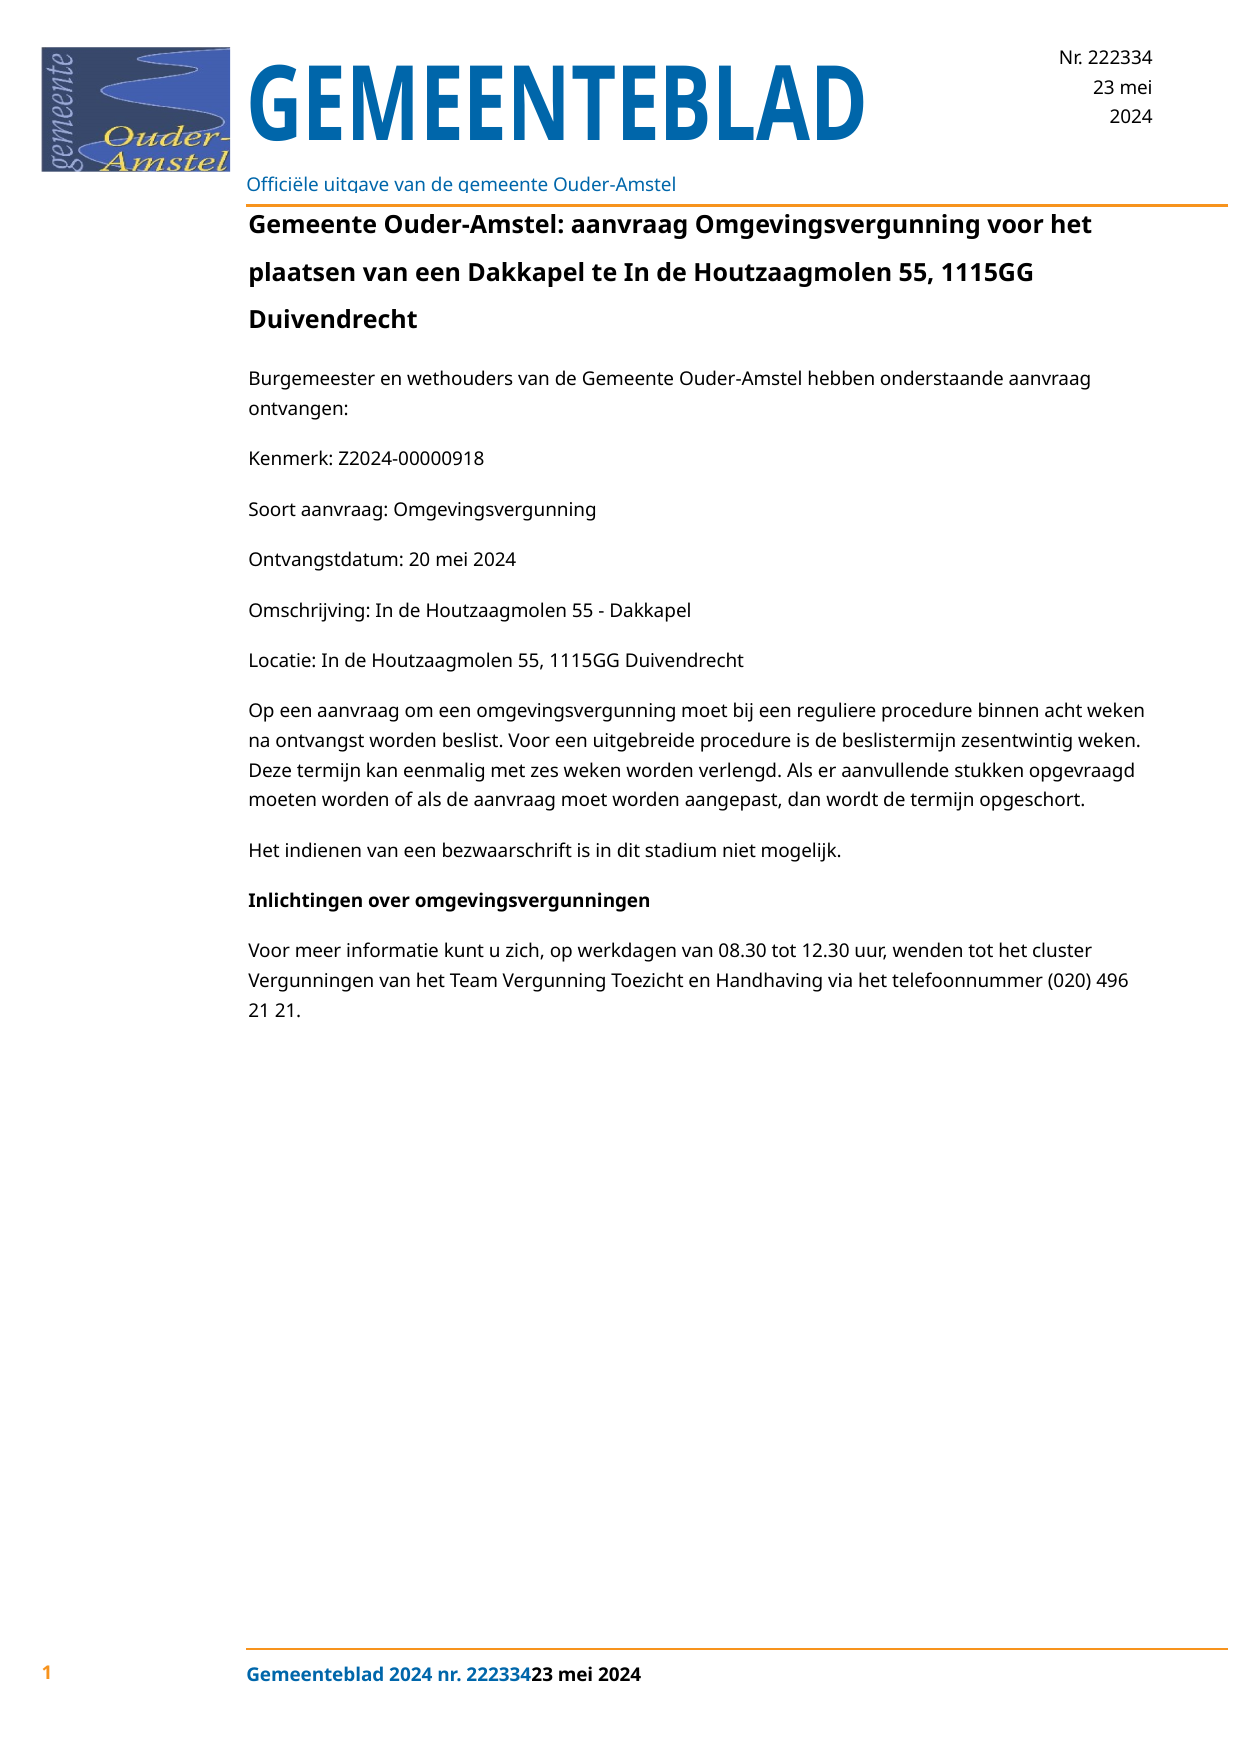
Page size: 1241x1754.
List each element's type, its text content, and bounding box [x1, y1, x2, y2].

text Burgemeester en wethouders van de Gemeente Ouder-Amstel hebben onderstaande aanvraag ontvangen: [248, 366, 1152, 421]
text Op een aanvraag om een omgevingsvergunning moet bij een reguliere procedure binnen acht weken na ontvangst worden beslist. Voor een uitgebreide procedure is de beslistermijn zesentwintig weken. Deze termijn kan eenmalig met zes weken worden verlengd. Als er aanvullende stukken opgevraagd moeten worden of als de aanvraag moet worden aangepast, dan wordt de termijn opgeschort. [248, 698, 1152, 812]
text Kenmerk: Z2024-00000918 [248, 446, 1152, 471]
text Gemeente Ouder-Amstel: aanvraag Omgevingsvergunning voor het plaatsen van een Dakkapel te In de Houtzaagmolen 55, 1115GG Duivendrecht [248, 207, 1152, 336]
text Omschrijving: In de Houtzaagmolen 55 - Dakkapel [248, 597, 1152, 622]
text Inlichtingen over omgevingsvergunningen [248, 887, 1152, 913]
text Voor meer informatie kunt u zich, op werkdagen van 08.30 tot 12.30 uur, wenden tot het cluster Vergunningen van het Team Vergunning Toezicht en Handhaving via het telefoonnummer (020) 496 21 21. [248, 938, 1152, 1022]
text Ontvangstdatum: 20 mei 2024 [248, 546, 1152, 572]
text Soort aanvraag: Omgevingsvergunning [248, 496, 1152, 522]
picture [41, 47, 231, 172]
text Het indienen van een bezwaarschrift is in dit stadium niet mogelijk. [248, 837, 1152, 862]
text Locatie: In de Houtzaagmolen 55, 1115GG Duivendrecht [248, 647, 1152, 673]
